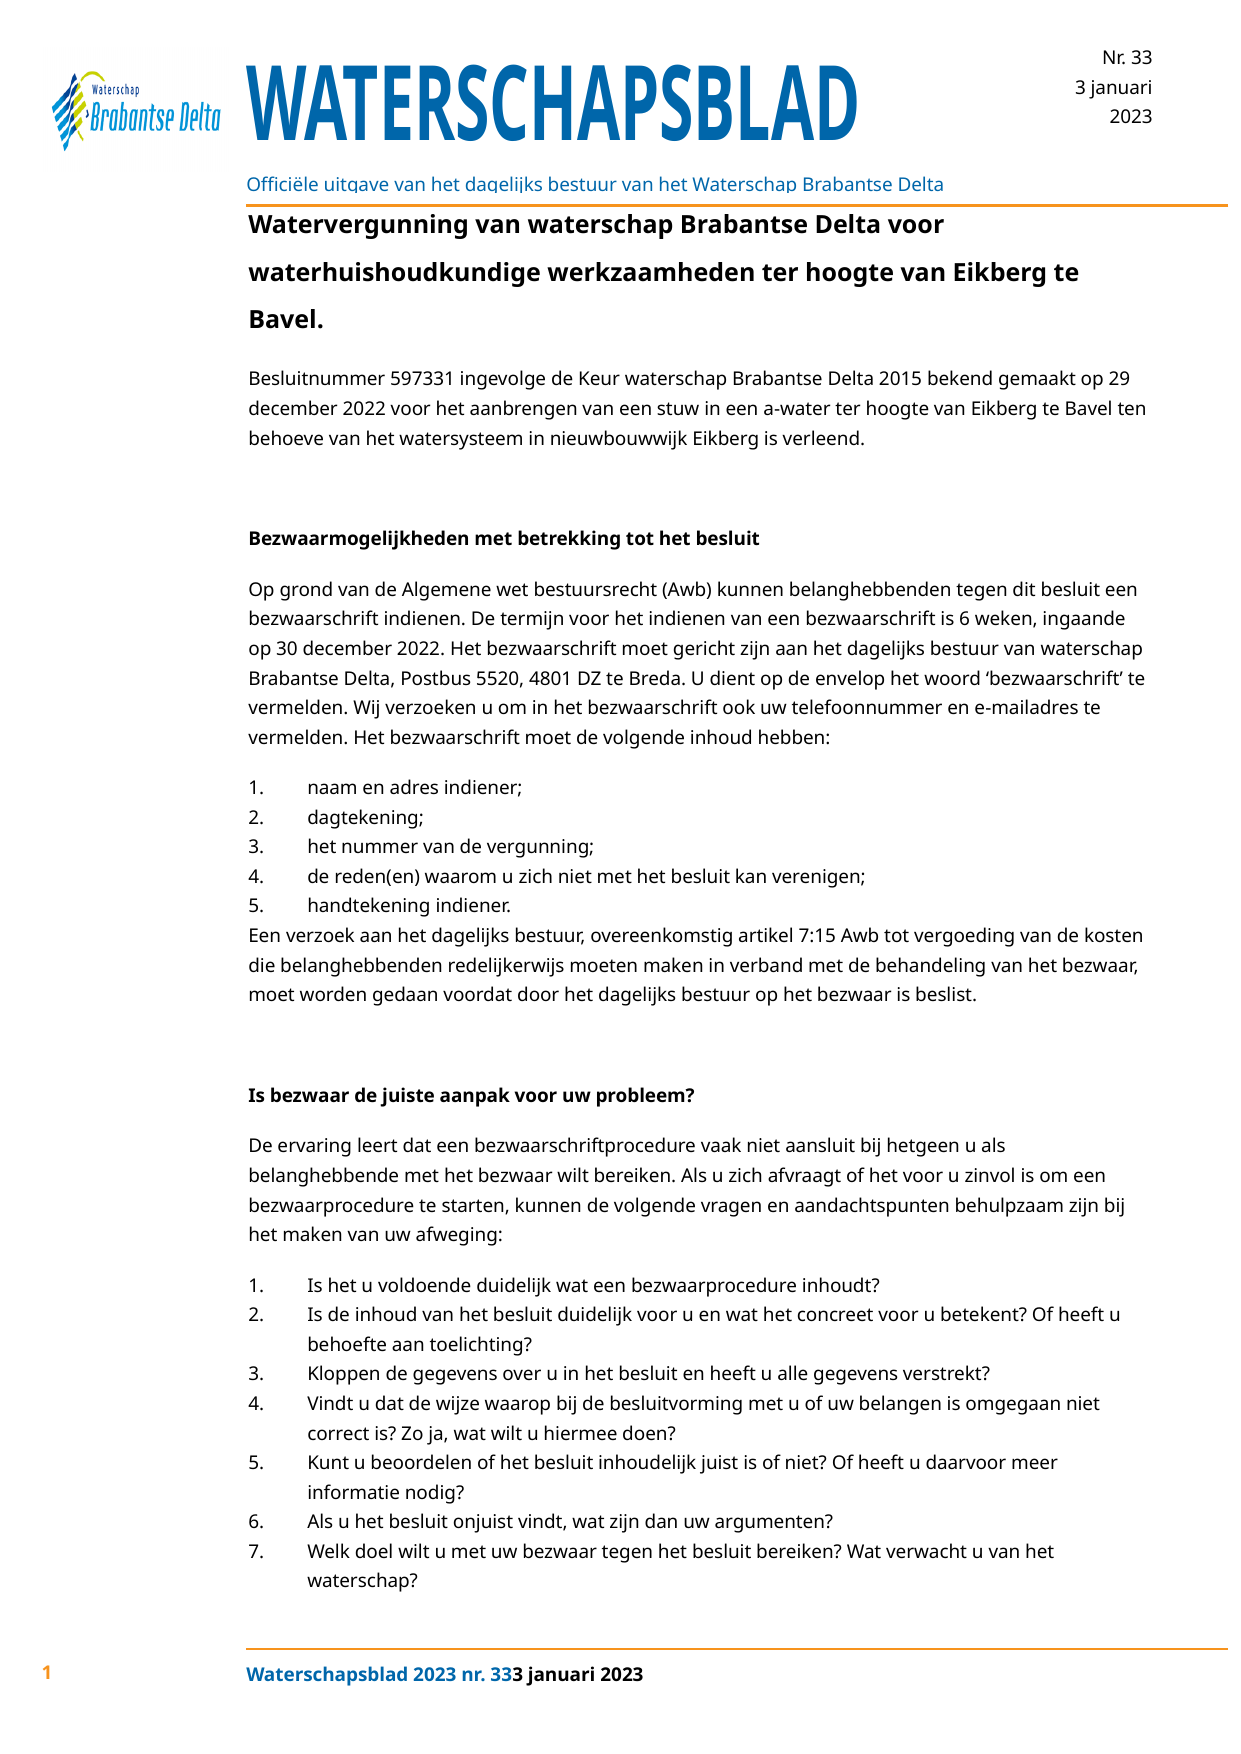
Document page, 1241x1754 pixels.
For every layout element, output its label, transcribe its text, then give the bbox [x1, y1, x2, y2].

text De ervaring leert dat een bezwaarschriftprocedure vaak niet aansluit bij hetgeen u als belanghebbende met het bezwaar wilt bereiken. Als u zich afvraagt of het voor u zinvol is om een bezwaarprocedure te starten, kunnen de volgende vragen en aandachtspunten behulpzaam zijn bij het maken van uw afweging: [248, 1133, 1152, 1247]
list Is de inhoud van het besluit duidelijk voor u en wat het concreet voor u betekent? Of heeft u behoefte aan toelichting? [248, 1301, 1152, 1357]
text Een verzoek aan het dagelijks bestuur, overeenkomstig artikel 7:15 Awb tot vergoeding van de kosten die belanghebbenden redelijkerwijs moeten maken in verband met de behandeling van het bezwaar, moet worden gedaan voordat door het dagelijks bestuur op het bezwaar is beslist. [248, 922, 1152, 1007]
picture [41, 47, 231, 172]
list de reden(en) waarom u zich niet met het besluit kan verenigen; [248, 863, 1152, 889]
text Watervergunning van waterschap Brabantse Delta voor waterhuishoudkundige werkzaamheden ter hoogte van Eikberg te Bavel. [248, 207, 1152, 336]
list handtekening indiener. [248, 893, 1152, 918]
list naam en adres indiener; [248, 774, 1152, 800]
list dagtekening; [248, 804, 1152, 829]
list het nummer van de vergunning; [248, 833, 1152, 859]
list Welk doel wilt u met uw bezwaar tegen het besluit bereiken? Wat verwacht u van het waterschap? [248, 1538, 1152, 1593]
list Vindt u dat de wijze waarop bij de besluitvorming met u of uw belangen is omgegaan niet correct is? Zo ja, wat wilt u hiermee doen? [248, 1390, 1152, 1445]
list Als u het besluit onjuist vindt, wat zijn dan uw argumenten? [248, 1508, 1152, 1534]
text Besluitnummer 597331 ingevolge de Keur waterschap Brabantse Delta 2015 bekend gemaakt op 29 december 2022 voor het aanbrengen van een stuw in een a-water ter hoogte van Eikberg te Bavel ten behoeve van het watersysteem in nieuwbouwwijk Eikberg is verleend. [248, 366, 1152, 450]
text Bezwaarmogelijkheden met betrekking tot het besluit [248, 526, 1152, 551]
list Kloppen de gegevens over u in het besluit en heeft u alle gegevens verstrekt? [248, 1361, 1152, 1386]
list Kunt u beoordelen of het besluit inhoudelijk juist is of niet? Of heeft u daarvoor meer informatie nodig? [248, 1449, 1152, 1504]
text Op grond van de Algemene wet bestuursrecht (Awb) kunnen belanghebbenden tegen dit besluit een bezwaarschrift indienen. De termijn voor het indienen van een bezwaarschrift is 6 weken, ingaande op 30 december 2022. Het bezwaarschrift moet gericht zijn aan het dagelijks bestuur van waterschap Brabantse Delta, Postbus 5520, 4801 DZ te Breda. U dient op de envelop het woord ‘bezwaarschrift’ te vermelden. Wij verzoeken u om in het bezwaarschrift ook uw telefoonnummer en e‑mailadres te vermelden. Het bezwaarschrift moet de volgende inhoud hebben: [248, 576, 1152, 749]
list Is het u voldoende duidelijk wat een bezwaarprocedure inhoudt? [248, 1272, 1152, 1297]
text Is bezwaar de juiste aanpak voor uw probleem? [248, 1082, 1152, 1108]
